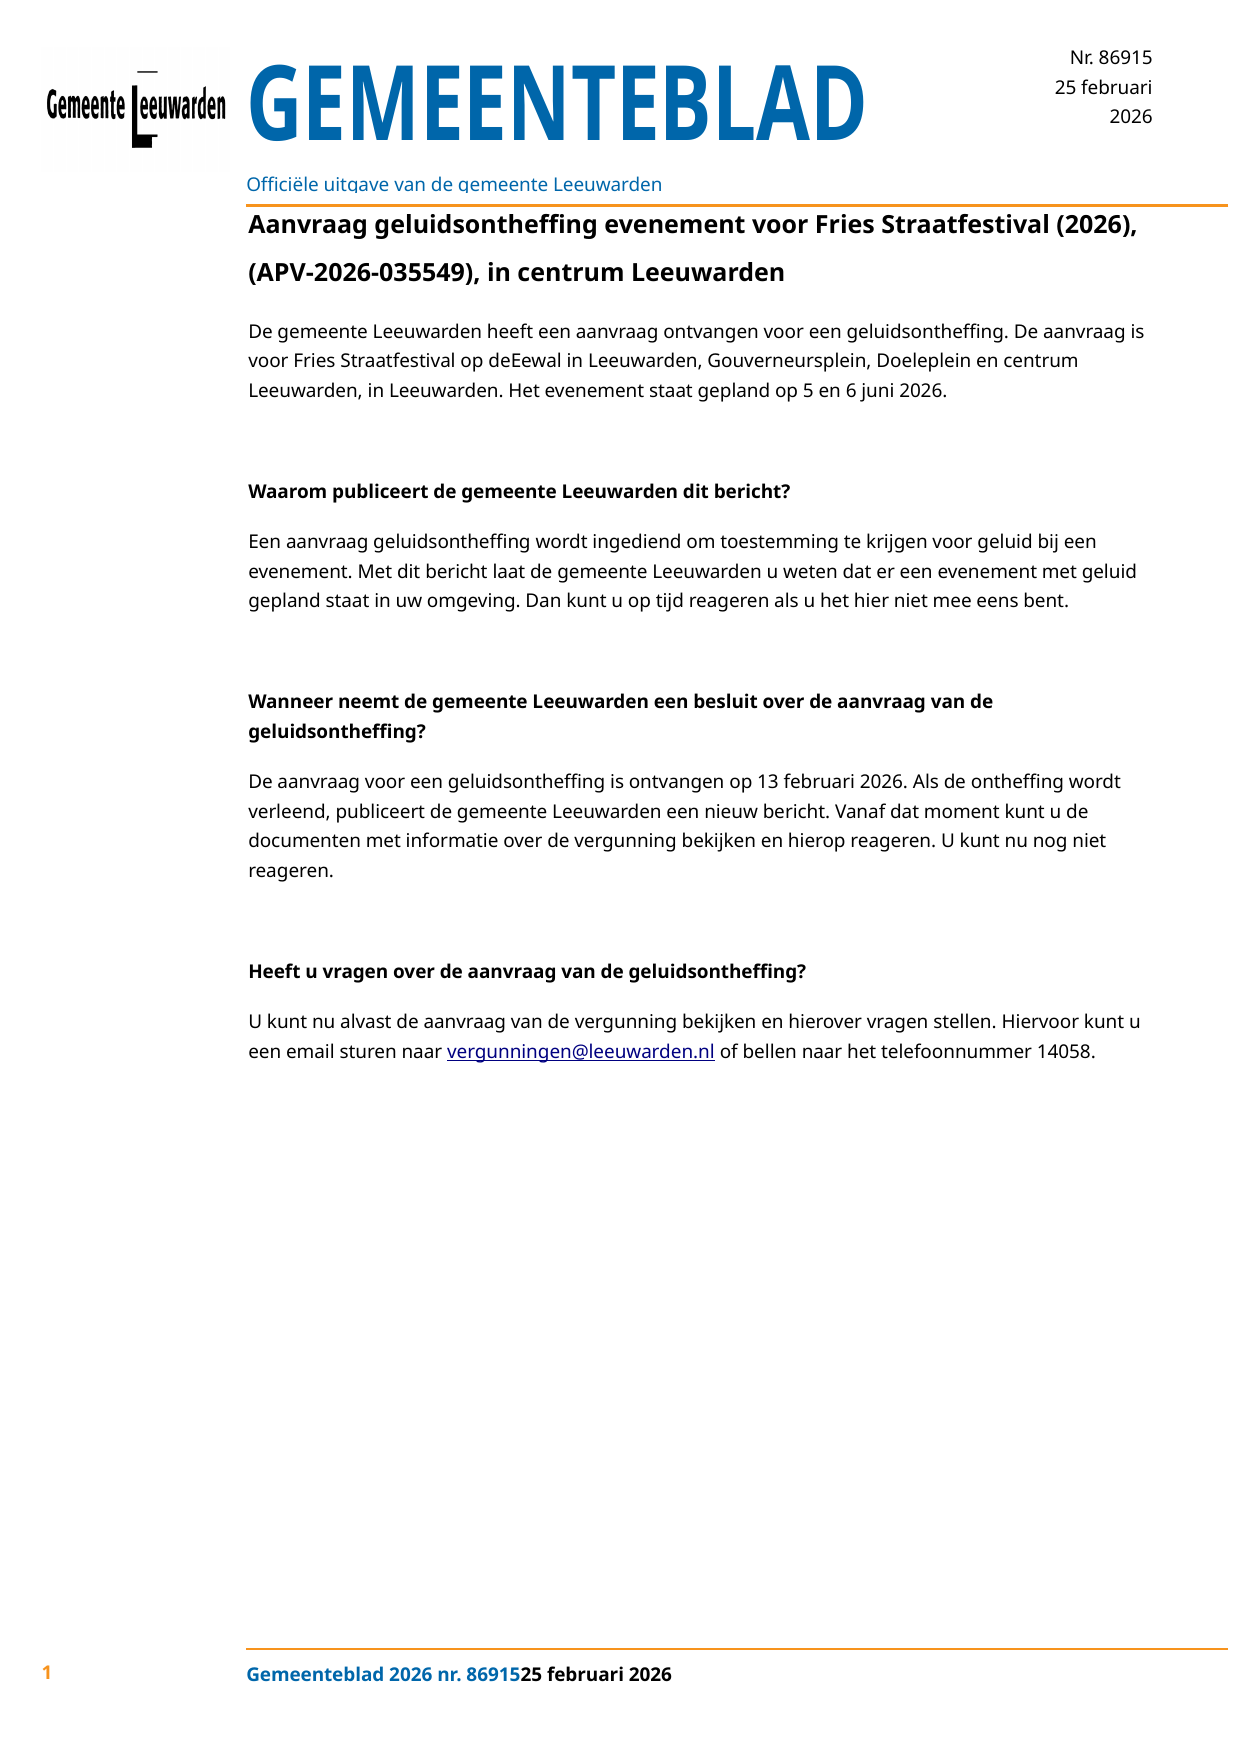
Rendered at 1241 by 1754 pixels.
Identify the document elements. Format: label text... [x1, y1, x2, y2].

text De gemeente Leeuwarden heeft een aanvraag ontvangen voor een geluidsontheffing. De aanvraag is voor Fries Straatfestival op deEewal in Leeuwarden, Gouverneursplein, Doeleplein en centrum Leeuwarden, in Leeuwarden. Het evenement staat gepland op 5 en 6 juni 2026. [248, 318, 1152, 403]
picture [41, 47, 231, 172]
text Waarom publiceert de gemeente Leeuwarden dit bericht? [248, 478, 1152, 504]
text Wanneer neemt de gemeente Leeuwarden een besluit over de aanvraag van de geluidsontheffing? [248, 688, 1152, 744]
text Aanvraag geluidsontheffing evenement voor Fries Straatfestival (2026), (APV-2026-035549), in centrum Leeuwarden [248, 207, 1152, 288]
text Een aanvraag geluidsontheffing wordt ingediend om toestemming te krijgen voor geluid bij een evenement. Met dit bericht laat de gemeente Leeuwarden u weten dat er een evenement met geluid gepland staat in uw omgeving. Dan kunt u op tijd reageren als u het hier niet mee eens bent. [248, 528, 1152, 613]
text Heeft u vragen over de aanvraag van de geluidsontheffing? [248, 958, 1152, 984]
text De aanvraag voor een geluidsontheffing is ontvangen op 13 februari 2026. Als de ontheffing wordt verleend, publiceert de gemeente Leeuwarden een nieuw bericht. Vanaf dat moment kunt u de documenten met informatie over de vergunning bekijken en hierop reageren. U kunt nu nog niet reageren. [248, 768, 1152, 883]
text U kunt nu alvast de aanvraag van de vergunning bekijken en hierover vragen stellen. Hiervoor kunt u een email sturen naar vergunningen@leeuwarden.nl of bellen naar het telefoonnummer 14058. [248, 1008, 1152, 1064]
